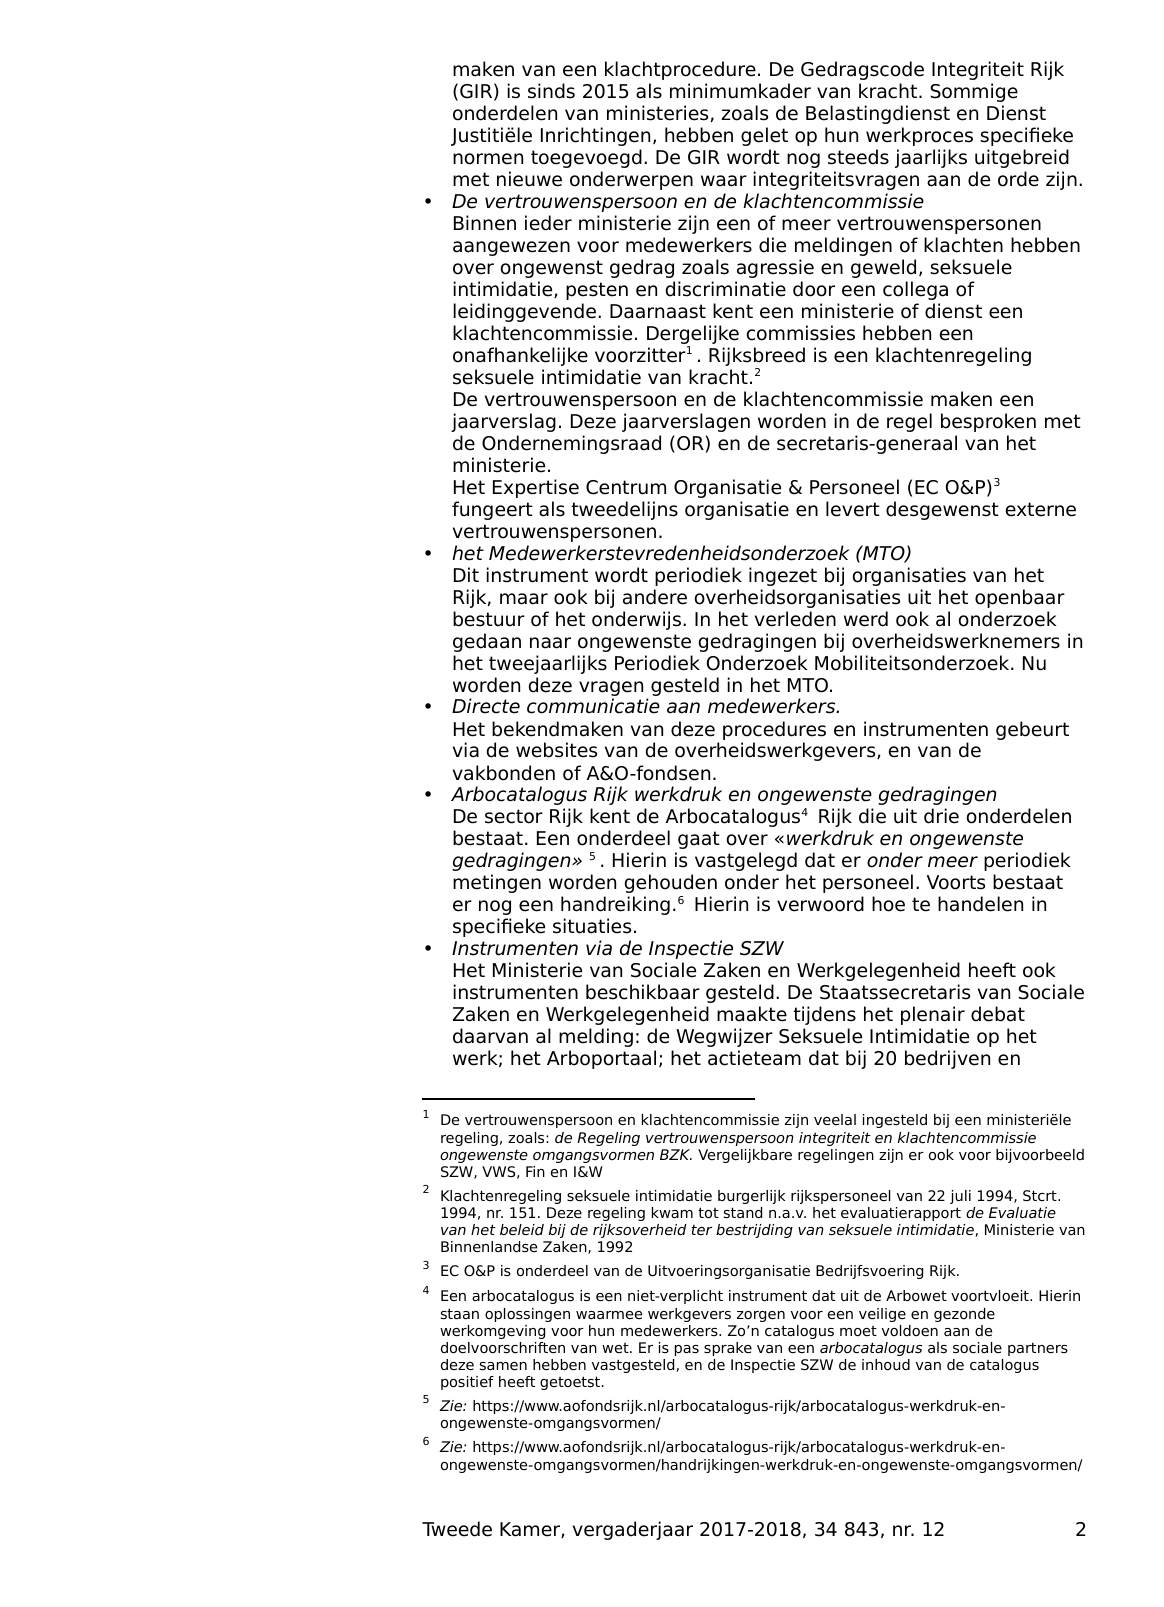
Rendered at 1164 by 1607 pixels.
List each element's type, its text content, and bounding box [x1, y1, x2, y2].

text • Arbocatalogus Rijk werkdruk en ongewenste gedragingen [422, 784, 1087, 806]
text Klachtenregeling seksuele intimidatie burgerlijk rijkspersoneel van 22 juli 1994, Stcrt. 1994, nr. 151. Deze regeling kwam tot stand n.a.v. het evaluatierapport de Evaluatie van het beleid bij de rijksoverheid ter bestrijding van seksuele intimidatie, Ministerie van Binnenlandse Zaken, 1992 [422, 1183, 1087, 1256]
text maken van een klachtprocedure. De Gedragscode Integriteit Rijk (GIR) is sinds 2015 als minimumkader van kracht. Sommige onderdelen van ministeries, zoals de Belastingdienst en Dienst Justitiële Inrichtingen, hebben gelet op hun werkproces specifieke normen toegevoegd. De GIR wordt nog steeds jaarlijks uitgebreid met nieuwe onderwerpen waar integriteitsvragen aan de orde zijn. [452, 59, 1087, 191]
text • Instrumenten via de Inspectie SZW [422, 938, 1087, 960]
text • het Medewerkerstevredenheidsonderzoek (MTO) [422, 543, 1087, 564]
text Een arbocatalogus is een niet-verplicht instrument dat uit de Arbowet voortvloeit. Hierin staan oplossingen waarmee werkgevers zorgen voor een veilige en gezonde werkomgeving voor hun medewerkers. Zo’n catalogus moet voldoen aan de doelvoorschriften van wet. Er is pas sprake van een arbocatalogus als sociale partners deze samen hebben vastgesteld, en de Inspectie SZW de inhoud van de catalogus positief heeft getoetst. [422, 1284, 1087, 1391]
text Het Expertise Centrum Organisatie & Personeel (EC O&P) fungeert als tweedelijns organisatie en levert desgewenst externe vertrouwenspersonen. [452, 477, 1087, 543]
text De sector Rijk kent de Arbocatalogus Rijk die uit drie onderdelen bestaat. Een onderdeel gaat over «werkdruk en ongewenste gedragingen» . Hierin is vastgelegd dat er onder meer periodiek metingen worden gehouden onder het personeel. Voorts bestaat er nog een handreiking. Hierin is verwoord hoe te handelen in specifieke situaties. [452, 806, 1087, 938]
text De vertrouwenspersoon en klachtencommissie zijn veelal ingesteld bij een ministeriële regeling, zoals: de Regeling vertrouwenspersoon integriteit en klachtencommissie ongewenste omgangsvormen BZK. Vergelijkbare regelingen zijn er ook voor bijvoorbeeld SZW, VWS, Fin en I&W [422, 1108, 1087, 1181]
text EC O&P is onderdeel van de Uitvoeringsorganisatie Bedrijfsvoering Rijk. [422, 1259, 1087, 1281]
text Het Ministerie van Sociale Zaken en Werkgelegenheid heeft ook instrumenten beschikbaar gesteld. De Staatssecretaris van Sociale Zaken en Werkgelegenheid maakte tijdens het plenair debat daarvan al melding: de Wegwijzer Seksuele Intimidatie op het werk; het Arboportaal; het actieteam dat bij 20 bedrijven en [452, 960, 1087, 1070]
text • Directe communicatie aan medewerkers. [422, 696, 1087, 718]
text Het bekendmaken van deze procedures en instrumenten gebeurt via de websites van de overheidswerkgevers, en van de vakbonden of A&O-fondsen. [452, 718, 1087, 784]
text Zie: https://www.aofondsrijk.nl/arbocatalogus-rijk/arbocatalogus-werkdruk-en-ongewenste-omgangsvormen/ [422, 1393, 1087, 1432]
text De vertrouwenspersoon en de klachtencommissie maken een jaarverslag. Deze jaarverslagen worden in de regel besproken met de Ondernemingsraad (OR) en de secretaris-generaal van het ministerie. [452, 389, 1087, 477]
text Binnen ieder ministerie zijn een of meer vertrouwenspersonen aangewezen voor medewerkers die meldingen of klachten hebben over ongewenst gedrag zoals agressie en geweld, seksuele intimidatie, pesten en discriminatie door een collega of leidinggevende. Daarnaast kent een ministerie of dienst een klachtencommissie. Dergelijke commissies hebben een onafhankelijke voorzitter. Rijksbreed is een klachtenregeling seksuele intimidatie van kracht. [452, 213, 1087, 389]
text • De vertrouwenspersoon en de klachtencommissie [422, 191, 1087, 213]
text Dit instrument wordt periodiek ingezet bij organisaties van het Rijk, maar ook bij andere overheidsorganisaties uit het openbaar bestuur of het onderwijs. In het verleden werd ook al onderzoek gedaan naar ongewenste gedragingen bij overheidswerknemers in het tweejaarlijks Periodiek Onderzoek Mobiliteitsonderzoek. Nu worden deze vragen gesteld in het MTO. [452, 564, 1087, 696]
text Zie: https://www.aofondsrijk.nl/arbocatalogus-rijk/arbocatalogus-werkdruk-en-ongewenste-omgangsvormen/handrijkingen-werkdruk-en-ongewenste-omgangsvormen/ [422, 1435, 1087, 1474]
